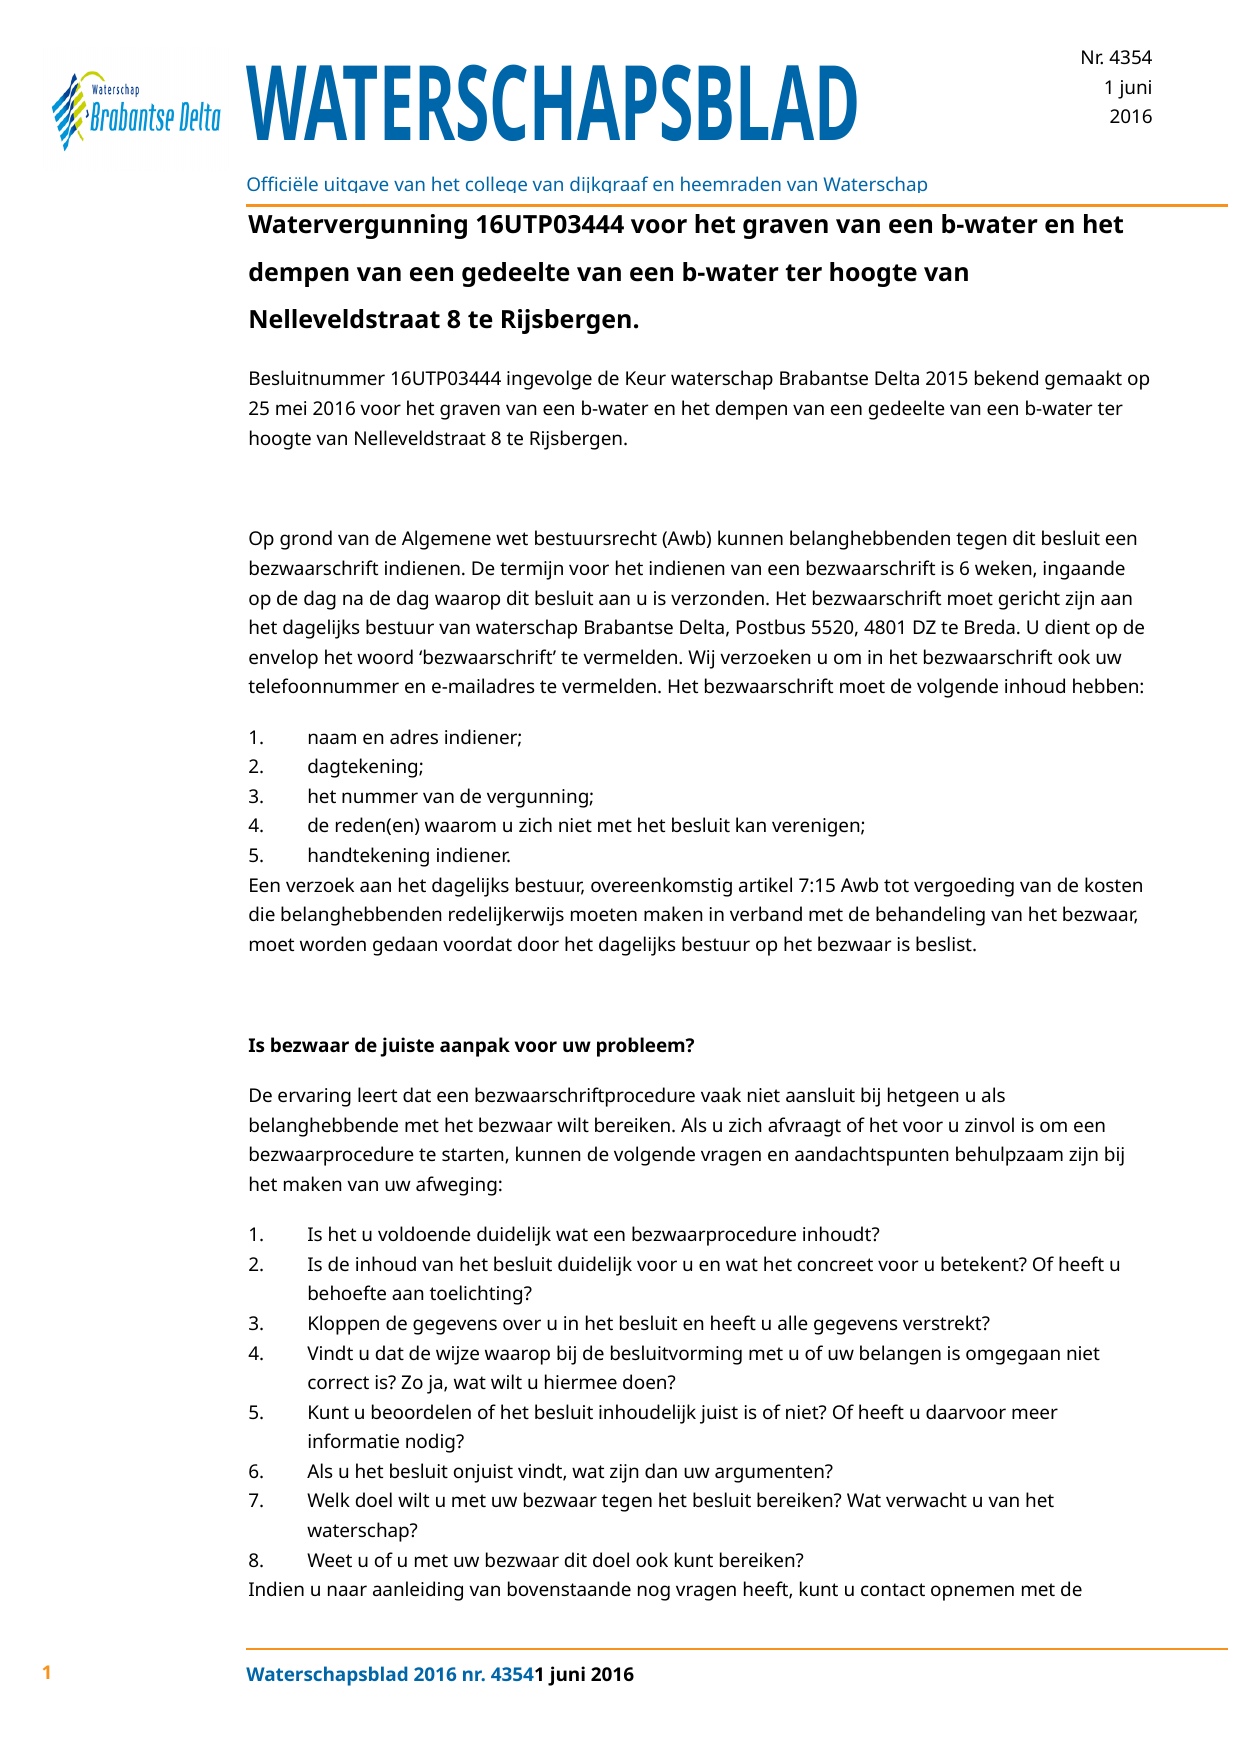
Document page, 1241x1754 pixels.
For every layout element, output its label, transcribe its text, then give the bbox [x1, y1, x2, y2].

list Vindt u dat de wijze waarop bij de besluitvorming met u of uw belangen is omgegaan niet correct is? Zo ja, wat wilt u hiermee doen? [248, 1340, 1152, 1395]
text Op grond van de Algemene wet bestuursrecht (Awb) kunnen belanghebbenden tegen dit besluit een bezwaarschrift indienen. De termijn voor het indienen van een bezwaarschrift is 6 weken, ingaande op de dag na de dag waarop dit besluit aan u is verzonden. Het bezwaarschrift moet gericht zijn aan het dagelijks bestuur van waterschap Brabantse Delta, Postbus 5520, 4801 DZ te Breda. U dient op de envelop het woord ‘bezwaarschrift’ te vermelden. Wij verzoeken u om in het bezwaarschrift ook uw telefoonnummer en e‑mailadres te vermelden. Het bezwaarschrift moet de volgende inhoud hebben: [248, 526, 1152, 699]
text Is bezwaar de juiste aanpak voor uw probleem? [248, 1032, 1152, 1057]
list Is het u voldoende duidelijk wat een bezwaarprocedure inhoudt? [248, 1221, 1152, 1247]
list Als u het besluit onjuist vindt, wat zijn dan uw argumenten? [248, 1458, 1152, 1484]
list Welk doel wilt u met uw bezwaar tegen het besluit bereiken? Wat verwacht u van het waterschap? [248, 1488, 1152, 1543]
text De ervaring leert dat een bezwaarschriftprocedure vaak niet aansluit bij hetgeen u als belanghebbende met het bezwaar wilt bereiken. Als u zich afvraagt of het voor u zinvol is om een bezwaarprocedure te starten, kunnen de volgende vragen en aandachtspunten behulpzaam zijn bij het maken van uw afweging: [248, 1082, 1152, 1197]
list naam en adres indiener; [248, 724, 1152, 749]
text Een verzoek aan het dagelijks bestuur, overeenkomstig artikel 7:15 Awb tot vergoeding van de kosten die belanghebbenden redelijkerwijs moeten maken in verband met de behandeling van het bezwaar, moet worden gedaan voordat door het dagelijks bestuur op het bezwaar is beslist. [248, 872, 1152, 957]
list handtekening indiener. [248, 842, 1152, 868]
list Weet u of u met uw bezwaar dit doel ook kunt bereiken? [248, 1547, 1152, 1572]
text Besluitnummer 16UTP03444 ingevolge de Keur waterschap Brabantse Delta 2015 bekend gemaakt op 25 mei 2016 voor het graven van een b-water en het dempen van een gedeelte van een b-water ter hoogte van Nelleveldstraat 8 te Rijsbergen. [248, 366, 1152, 450]
list Is de inhoud van het besluit duidelijk voor u en wat het concreet voor u betekent? Of heeft u behoefte aan toelichting? [248, 1251, 1152, 1306]
text Watervergunning 16UTP03444 voor het graven van een b-water en het dempen van een gedeelte van een b-water ter hoogte van Nelleveldstraat 8 te Rijsbergen. [248, 207, 1152, 336]
list het nummer van de vergunning; [248, 783, 1152, 809]
list dagtekening; [248, 753, 1152, 779]
list Kunt u beoordelen of het besluit inhoudelijk juist is of niet? Of heeft u daarvoor meer informatie nodig? [248, 1399, 1152, 1454]
text Indien u naar aanleiding van bovenstaande nog vragen heeft, kunt u contact opnemen met de [248, 1576, 1152, 1602]
list Kloppen de gegevens over u in het besluit en heeft u alle gegevens verstrekt? [248, 1310, 1152, 1336]
list de reden(en) waarom u zich niet met het besluit kan verenigen; [248, 813, 1152, 838]
picture [41, 47, 231, 172]
